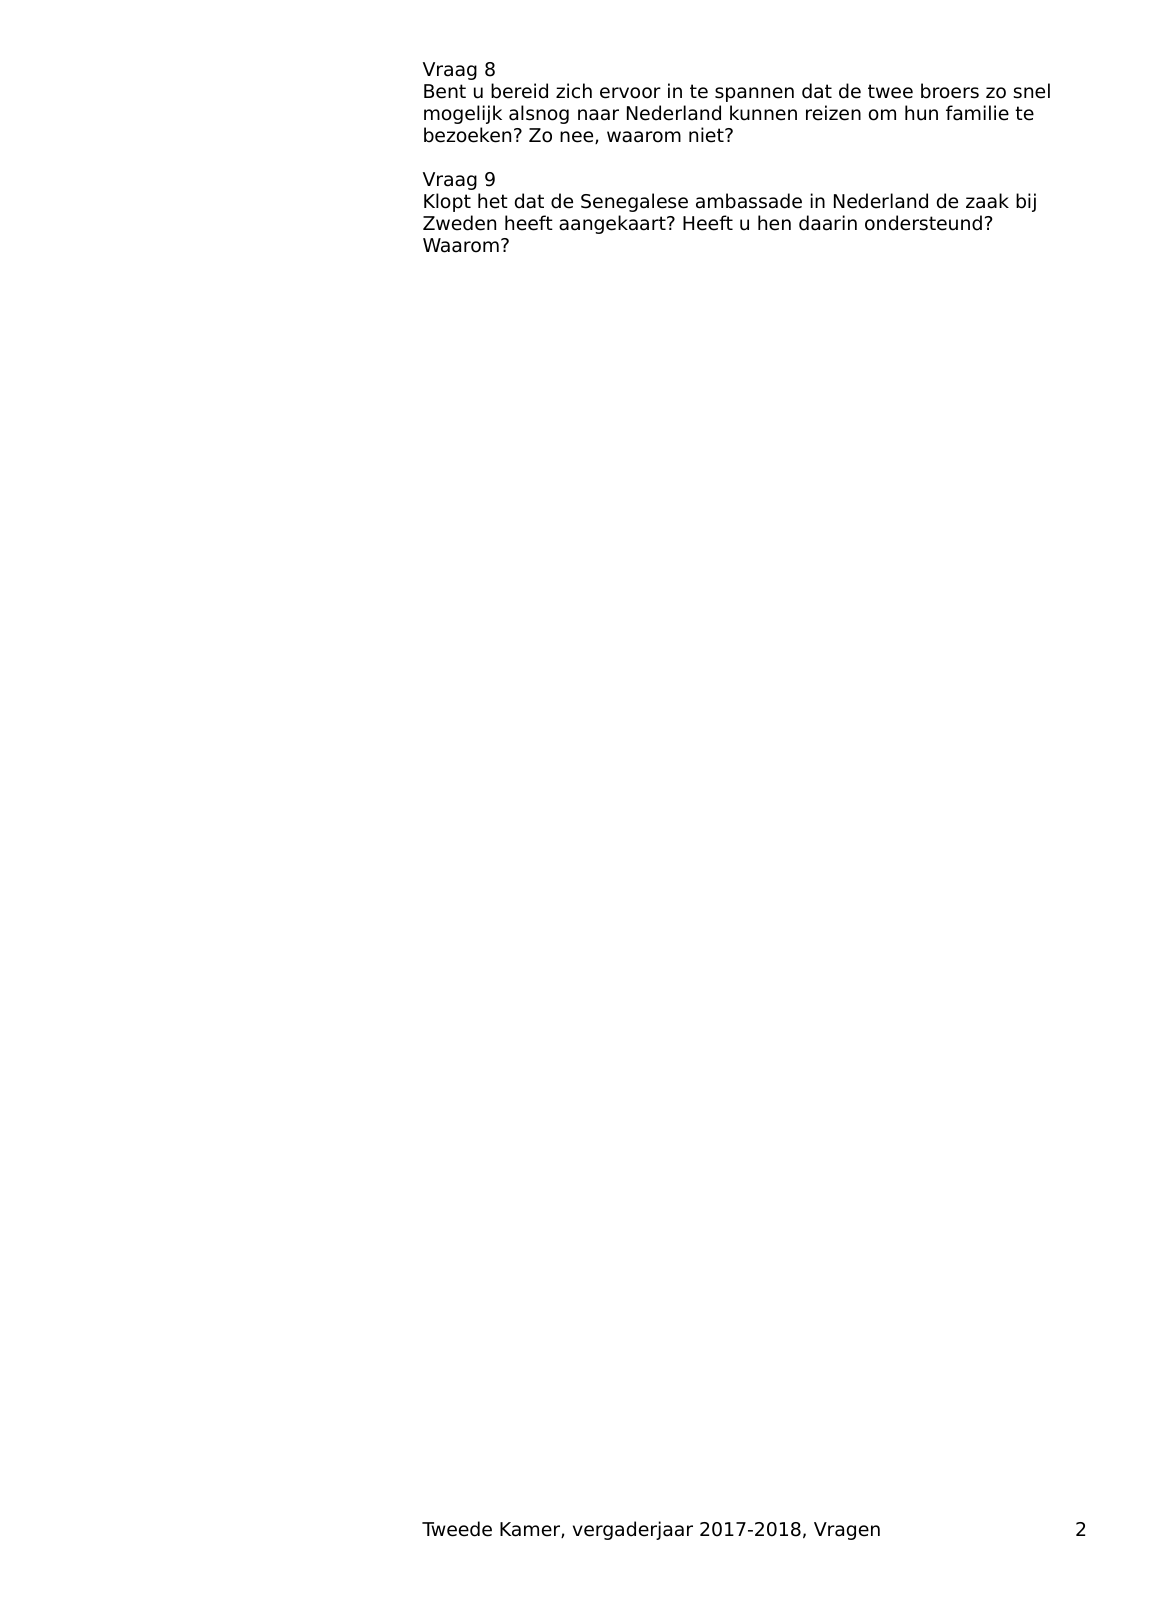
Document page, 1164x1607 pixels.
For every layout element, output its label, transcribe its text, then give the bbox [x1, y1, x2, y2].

text Klopt het dat de Senegalese ambassade in Nederland de zaak bij Zweden heeft aangekaart? Heeft u hen daarin ondersteund? Waarom? [422, 191, 1087, 257]
text Bent u bereid zich ervoor in te spannen dat de twee broers zo snel mogelijk alsnog naar Nederland kunnen reizen om hun familie te bezoeken? Zo nee, waarom niet? [422, 81, 1087, 147]
text Vraag 8 [422, 59, 1087, 81]
text Vraag 9 [422, 169, 1087, 191]
